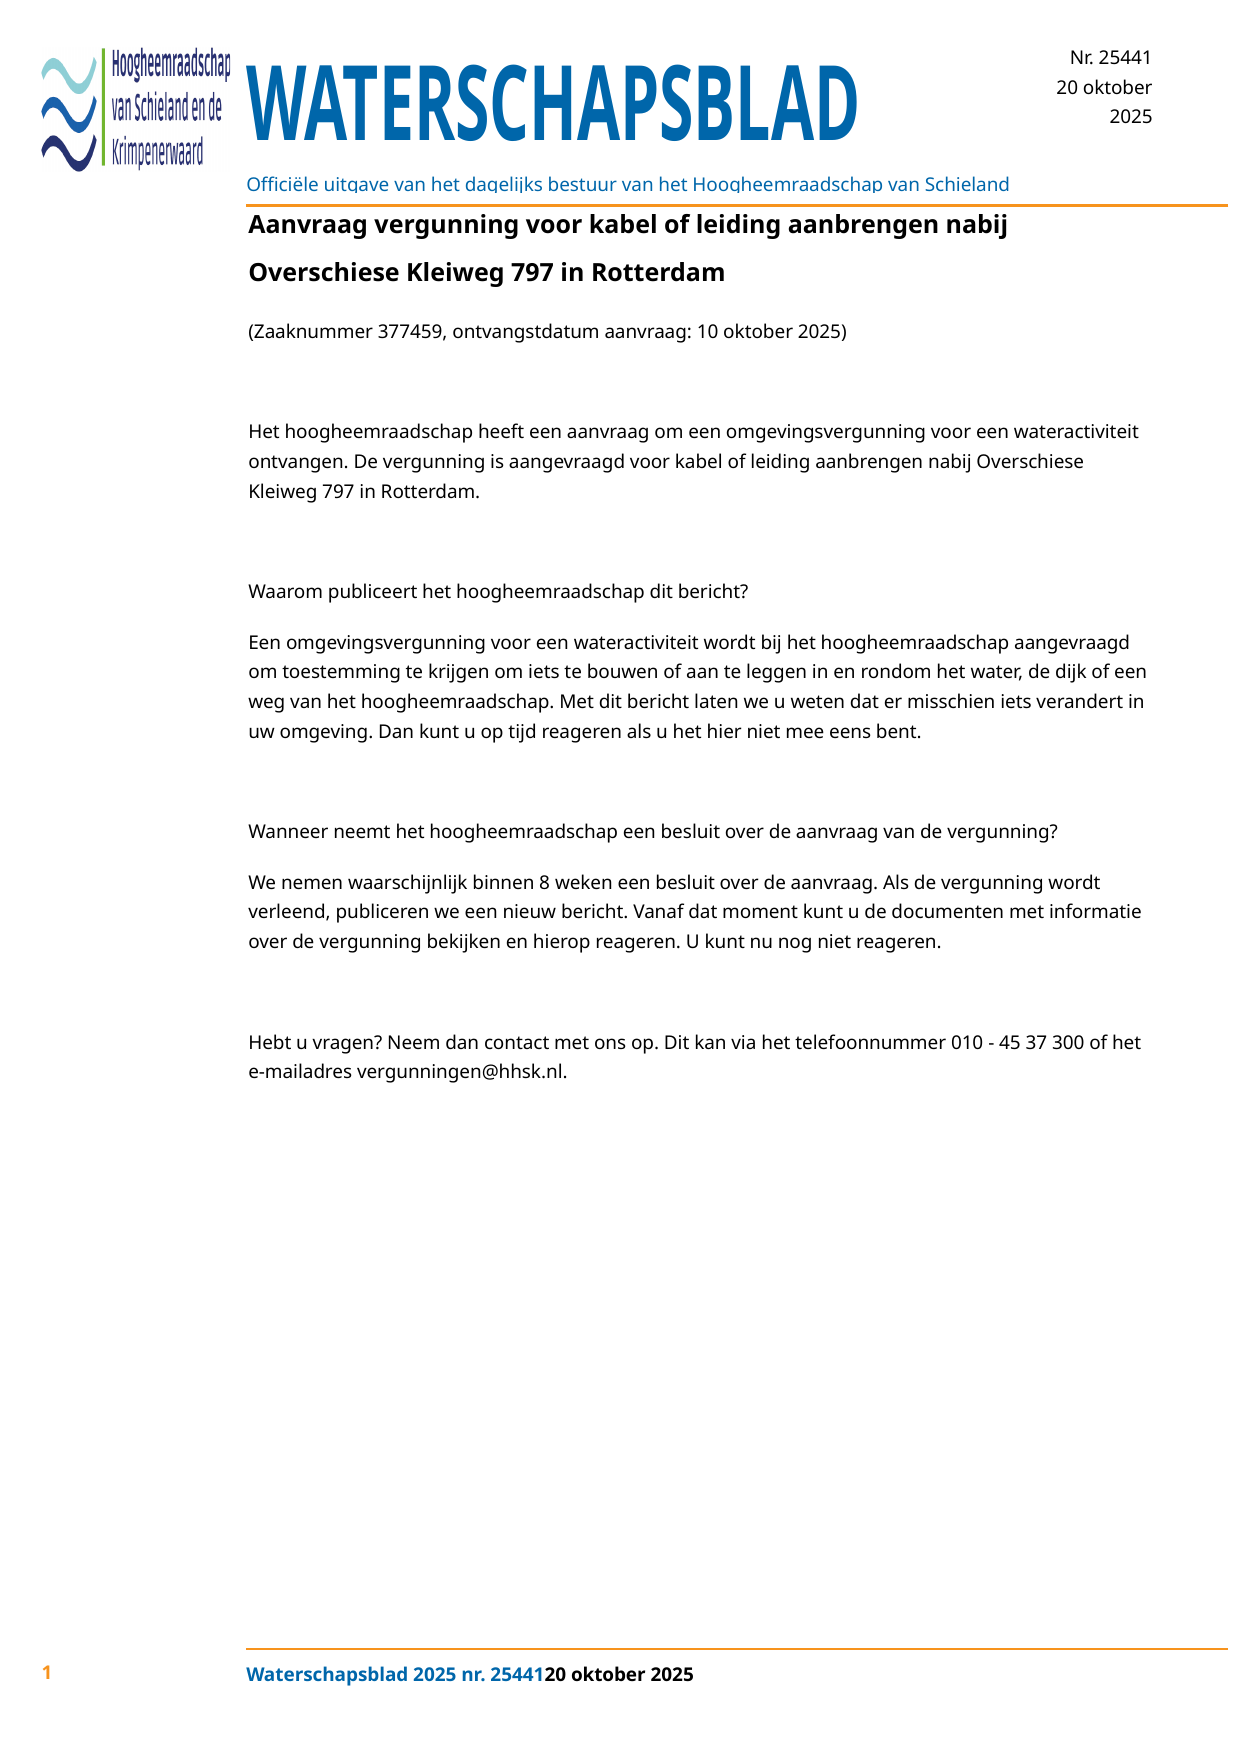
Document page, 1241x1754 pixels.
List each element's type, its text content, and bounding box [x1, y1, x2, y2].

text Aanvraag vergunning voor kabel of leiding aanbrengen nabij Overschiese Kleiweg 797 in Rotterdam [248, 207, 1152, 288]
text (Zaaknummer 377459, ontvangstdatum aanvraag: 10 oktober 2025) [248, 318, 1152, 344]
text We nemen waarschijnlijk binnen 8 weken een besluit over de aanvraag. Als de vergunning wordt verleend, publiceren we een nieuw bericht. Vanaf dat moment kunt u de documenten met informatie over de vergunning bekijken en hierop reageren. U kunt nu nog niet reageren. [248, 869, 1152, 954]
picture [41, 47, 231, 172]
text Het hoogheemraadschap heeft een aanvraag om een omgevingsvergunning voor een wateractiviteit ontvangen. De vergunning is aangevraagd voor kabel of leiding aanbrengen nabij Overschiese Kleiweg 797 in Rotterdam. [248, 419, 1152, 504]
text Hebt u vragen? Neem dan contact met ons op. Dit kan via het telefoonnummer 010 - 45 37 300 of het e-mailadres vergunningen@hhsk.nl. [248, 1029, 1152, 1084]
text Waarom publiceert het hoogheemraadschap dit bericht? [248, 579, 1152, 604]
text Een omgevingsvergunning voor een wateractiviteit wordt bij het hoogheemraadschap aangevraagd om toestemming te krijgen om iets te bouwen of aan te leggen in en rondom het water, de dijk of een weg van het hoogheemraadschap. Met dit bericht laten we u weten dat er misschien iets verandert in uw omgeving. Dan kunt u op tijd reageren als u het hier niet mee eens bent. [248, 629, 1152, 744]
text Wanneer neemt het hoogheemraadschap een besluit over de aanvraag van de vergunning? [248, 819, 1152, 844]
